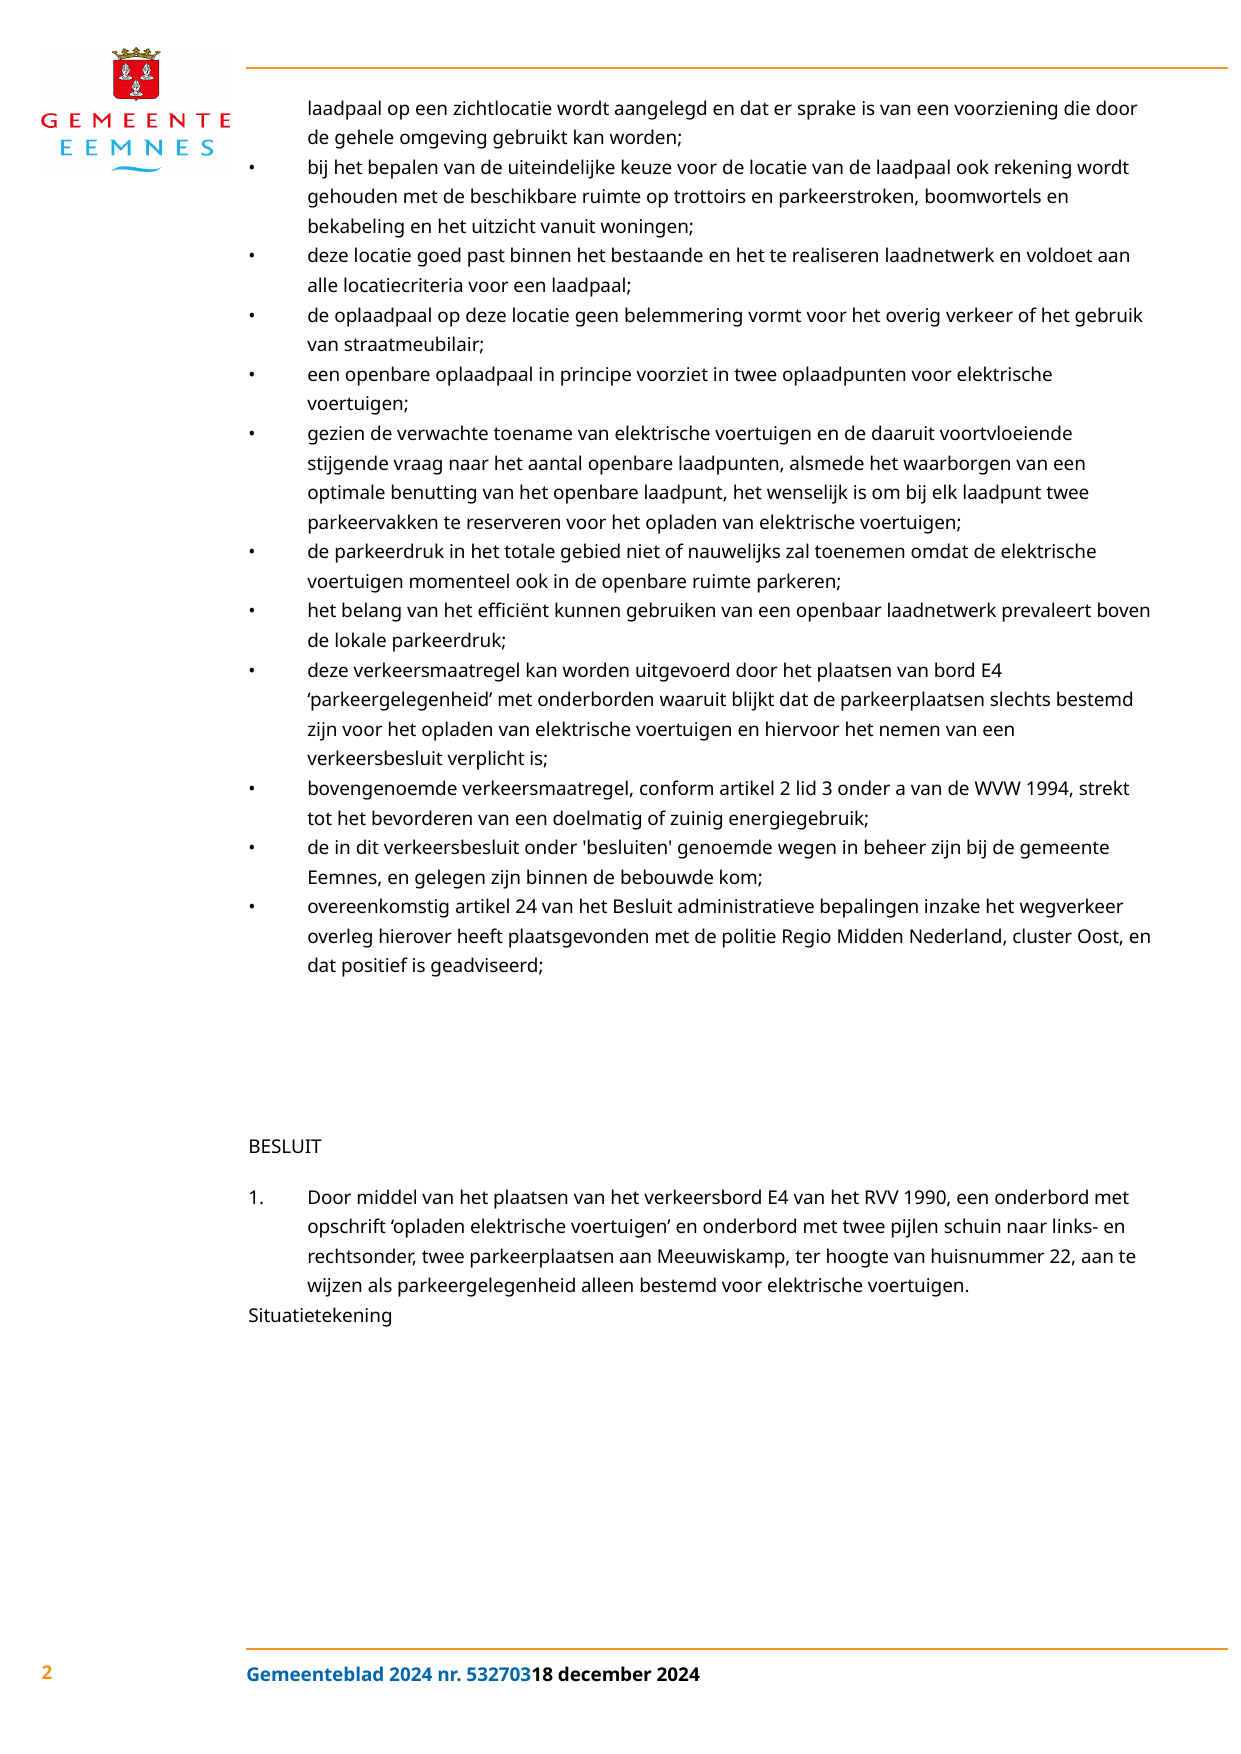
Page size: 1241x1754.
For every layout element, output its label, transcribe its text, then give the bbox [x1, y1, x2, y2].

list de in dit verkeersbesluit onder 'besluiten' genoemde wegen in beheer zijn bij de gemeente Eemnes, en gelegen zijn binnen de bebouwde kom; [248, 834, 1152, 890]
list deze locatie goed past binnen het bestaande en het te realiseren laadnetwerk en voldoet aan alle locatiecriteria voor een laadpaal; [248, 243, 1152, 298]
list overeenkomstig artikel 24 van het Besluit administratieve bepalingen inzake het wegverkeer overleg hierover heeft plaatsgevonden met de politie Regio Midden Nederland, cluster Oost, en dat positief is geadviseerd; [248, 893, 1152, 978]
list de oplaadpaal op deze locatie geen belemmering vormt voor het overig verkeer of het gebruik van straatmeubilair; [248, 302, 1152, 357]
text Situatietekening [248, 1302, 1152, 1328]
list de parkeerdruk in het totale gebied niet of nauwelijks zal toenemen omdat de elektrische voertuigen momenteel ook in de openbare ruimte parkeren; [248, 538, 1152, 594]
list bij het bepalen van de uiteindelijke keuze voor de locatie van de laadpaal ook rekening wordt gehouden met de beschikbare ruimte op trottoirs en parkeerstroken, boomwortels en bekabeling en het uitzicht vanuit woningen; [248, 154, 1152, 239]
picture [41, 47, 231, 172]
list het belang van het efficiënt kunnen gebruiken van een openbaar laadnetwerk prevaleert boven de lokale parkeerdruk; [248, 598, 1152, 653]
list Door middel van het plaatsen van het verkeersbord E4 van het RVV 1990, een onderbord met opschrift ‘opladen elektrische voertuigen’ en onderbord met twee pijlen schuin naar links- en rechtsonder, twee parkeerplaatsen aan Meeuwiskamp, ter hoogte van huisnummer 22, aan te wijzen als parkeergelegenheid alleen bestemd voor elektrische voertuigen. [248, 1184, 1152, 1298]
list een openbare oplaadpaal in principe voorziet in twee oplaadpunten voor elektrische voertuigen; [248, 361, 1152, 416]
list deze verkeersmaatregel kan worden uitgevoerd door het plaatsen van bord E4 ‘parkeergelegenheid’ met onderborden waaruit blijkt dat de parkeerplaatsen slechts bestemd zijn voor het opladen van elektrische voertuigen en hiervoor het nemen van een verkeersbesluit verplicht is; [248, 657, 1152, 771]
list gezien de verwachte toename van elektrische voertuigen en de daaruit voortvloeiende stijgende vraag naar het aantal openbare laadpunten, alsmede het waarborgen van een optimale benutting van het openbare laadpunt, het wenselijk is om bij elk laadpunt twee parkeervakken te reserveren voor het opladen van elektrische voertuigen; [248, 420, 1152, 535]
text BESLUIT [248, 1133, 1152, 1159]
list bovengenoemde verkeersmaatregel, conform artikel 2 lid 3 onder a van de WVW 1994, strekt tot het bevorderen van een doelmatig of zuinig energiegebruik; [248, 775, 1152, 831]
list laadpaal op een zichtlocatie wordt aangelegd en dat er sprake is van een voorziening die door de gehele omgeving gebruikt kan worden; [248, 95, 1152, 150]
